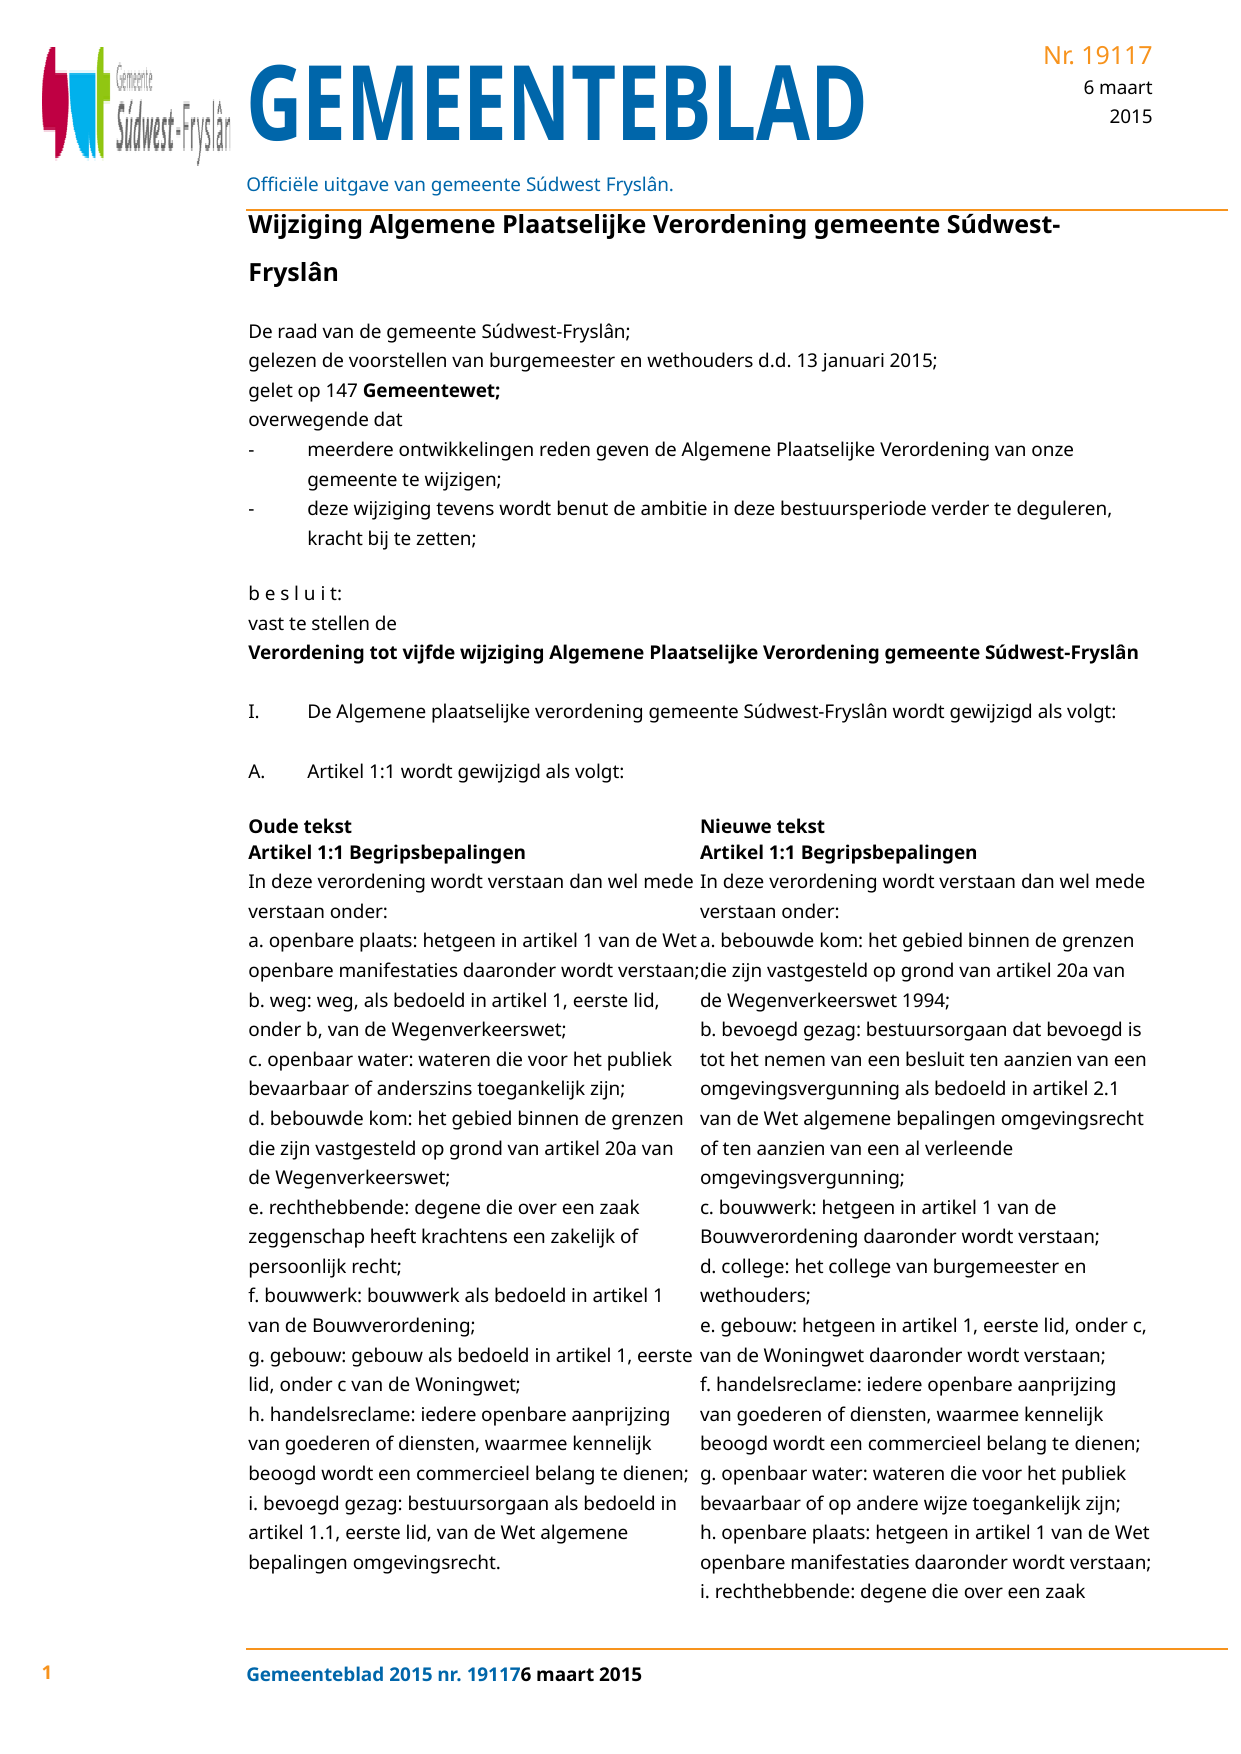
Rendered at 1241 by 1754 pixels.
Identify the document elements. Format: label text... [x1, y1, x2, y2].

table_cell Artikel 1:1 Begripsbepalingen In deze verordening wordt verstaan dan wel mede verstaan onder: a. openbare plaats: hetgeen in artikel 1 van de Wet openbare manifestaties daaronder wordt verstaan; b. weg: weg, als bedoeld in artikel 1, eerste lid, onder b, van de Wegenverkeerswet; c. openbaar water: wateren die voor het publiek bevaarbaar of anderszins toegankelijk zijn; d. bebouwde kom: het gebied binnen de grenzen die zijn vastgesteld op grond van artikel 20a van de Wegenverkeerswet; e. rechthebbende: degene die over een zaak zeggenschap heeft krachtens een zakelijk of persoonlijk recht; f. bouwwerk: bouwwerk als bedoeld in artikel 1 van de Bouwverordening; g. gebouw: gebouw als bedoeld in artikel 1, eerste lid, onder c van de Woningwet; h. handelsreclame: iedere openbare aanprijzing van goederen of diensten, waarmee kennelijk beoogd wordt een commercieel belang te dienen; i. bevoegd gezag: bestuursorgaan als bedoeld in artikel 1.1, eerste lid, van de Wet algemene bepalingen omgevingsrecht. [248, 839, 700, 1604]
list De Algemene plaatselijke verordening gemeente Súdwest-Fryslân wordt gewijzigd als volgt: [248, 699, 1152, 724]
list deze wijziging tevens wordt benut de ambitie in deze bestuursperiode verder te deguleren, kracht bij te zetten; [248, 495, 1152, 551]
text Wijziging Algemene Plaatselijke Verordening gemeente Súdwest-Fryslân [248, 211, 1152, 288]
table_header Oude tekst [248, 813, 700, 839]
text gelet op 147 Gemeentewet; [248, 377, 1152, 403]
text gelezen de voorstellen van burgemeester en wethouders d.d. 13 januari 2015; [248, 347, 1152, 373]
text b e s l u i t: [248, 580, 1152, 606]
text overwegende dat [248, 407, 1152, 432]
table_header Nieuwe tekst [700, 813, 1152, 839]
table_cell Artikel 1:1 Begripsbepalingen In deze verordening wordt verstaan dan wel mede verstaan onder: a. bebouwde kom: het gebied binnen de grenzen die zijn vastgesteld op grond van artikel 20a van de Wegenverkeerswet 1994; b. bevoegd gezag: bestuursorgaan dat bevoegd is tot het nemen van een besluit ten aanzien van een omgevingsvergunning als bedoeld in artikel 2.1 van de Wet algemene bepalingen omgevingsrecht of ten aanzien van een al verleende omgevingsvergunning; c. bouwwerk: hetgeen in artikel 1 van de Bouwverordening daaronder wordt verstaan; d. college: het college van burgemeester en wethouders; e. gebouw: hetgeen in artikel 1, eerste lid, onder c, van de Woningwet daaronder wordt verstaan; f. handelsreclame: iedere openbare aanprijzing van goederen of diensten, waarmee kennelijk beoogd wordt een commercieel belang te dienen; g. openbaar water: wateren die voor het publiek bevaarbaar of op andere wijze toegankelijk zijn; h. openbare plaats: hetgeen in artikel 1 van de Wet openbare manifestaties daaronder wordt verstaan; i. rechthebbende: degene die over een zaak [700, 839, 1152, 1604]
picture [41, 47, 231, 172]
text vast te stellen de [248, 610, 1152, 636]
list Artikel 1:1 wordt gewijzigd als volgt: [248, 758, 1152, 783]
text Verordening tot vijfde wijziging Algemene Plaatselijke Verordening gemeente Súdwest-Fryslân [248, 639, 1152, 665]
text De raad van de gemeente Súdwest-Fryslân; [248, 318, 1152, 344]
list meerdere ontwikkelingen reden geven de Algemene Plaatselijke Verordening van onze gemeente te wijzigen; [248, 436, 1152, 492]
